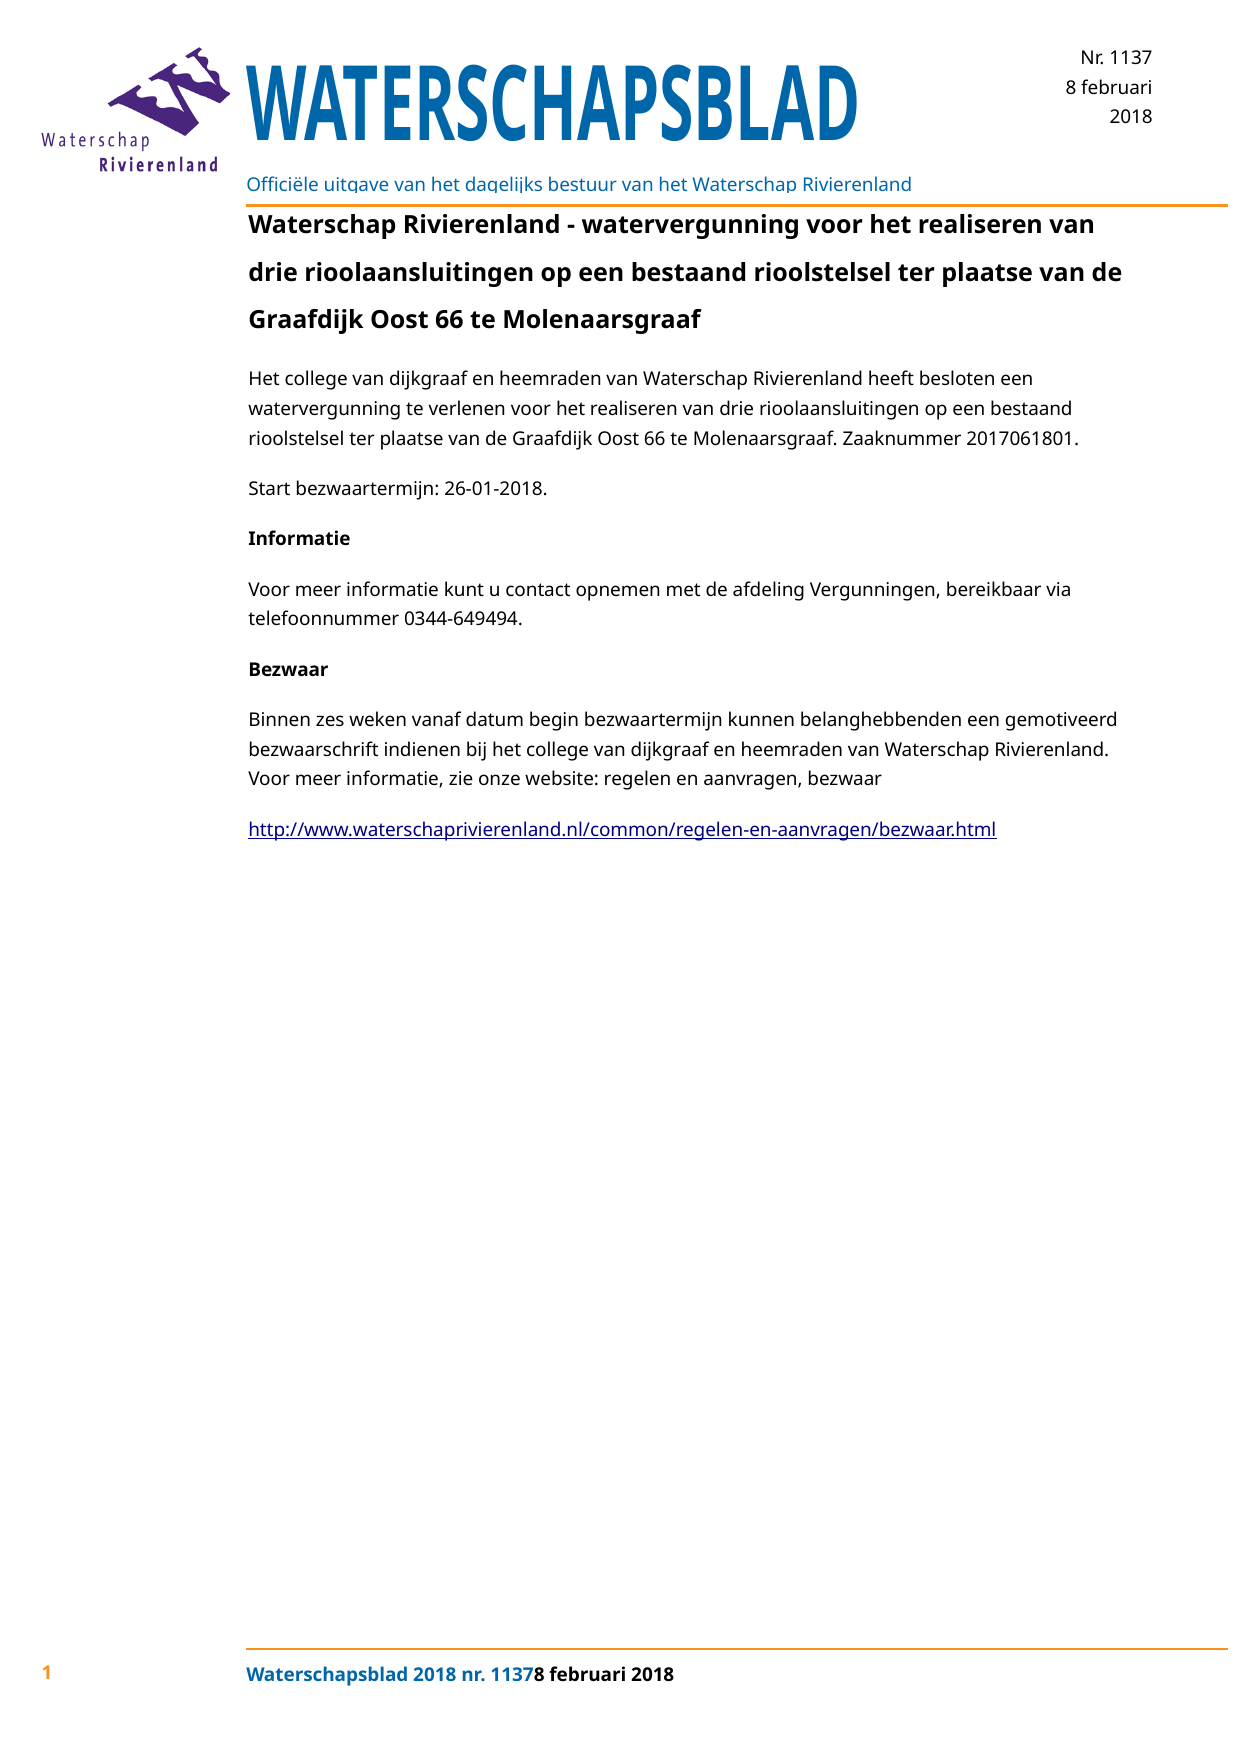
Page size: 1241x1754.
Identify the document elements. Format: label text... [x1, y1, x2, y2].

text Voor meer informatie kunt u contact opnemen met de afdeling Vergunningen, bereikbaar via telefoonnummer 0344-649494. [248, 576, 1152, 631]
text Het college van dijkgraaf en heemraden van Waterschap Rivierenland heeft besloten een watervergunning te verlenen voor het realiseren van drie rioolaansluitingen op een bestaand rioolstelsel ter plaatse van de Graafdijk Oost 66 te Molenaarsgraaf. Zaaknummer 2017061801. [248, 366, 1152, 450]
text Start bezwaartermijn: 26-01-2018. [248, 475, 1152, 501]
text Waterschap Rivierenland - watervergunning voor het realiseren van drie rioolaansluitingen op een bestaand rioolstelsel ter plaatse van de Graafdijk Oost 66 te Molenaarsgraaf [248, 207, 1152, 336]
text Informatie [248, 526, 1152, 551]
text http://www.waterschaprivierenland.nl/common/regelen-en-aanvragen/bezwaar.html [248, 816, 1152, 842]
text Binnen zes weken vanaf datum begin bezwaartermijn kunnen belanghebbenden een gemotiveerd bezwaarschrift indienen bij het college van dijkgraaf en heemraden van Waterschap Rivierenland. Voor meer informatie, zie onze website: regelen en aanvragen, bezwaar [248, 706, 1152, 791]
text Bezwaar [248, 656, 1152, 682]
picture [41, 47, 231, 172]
